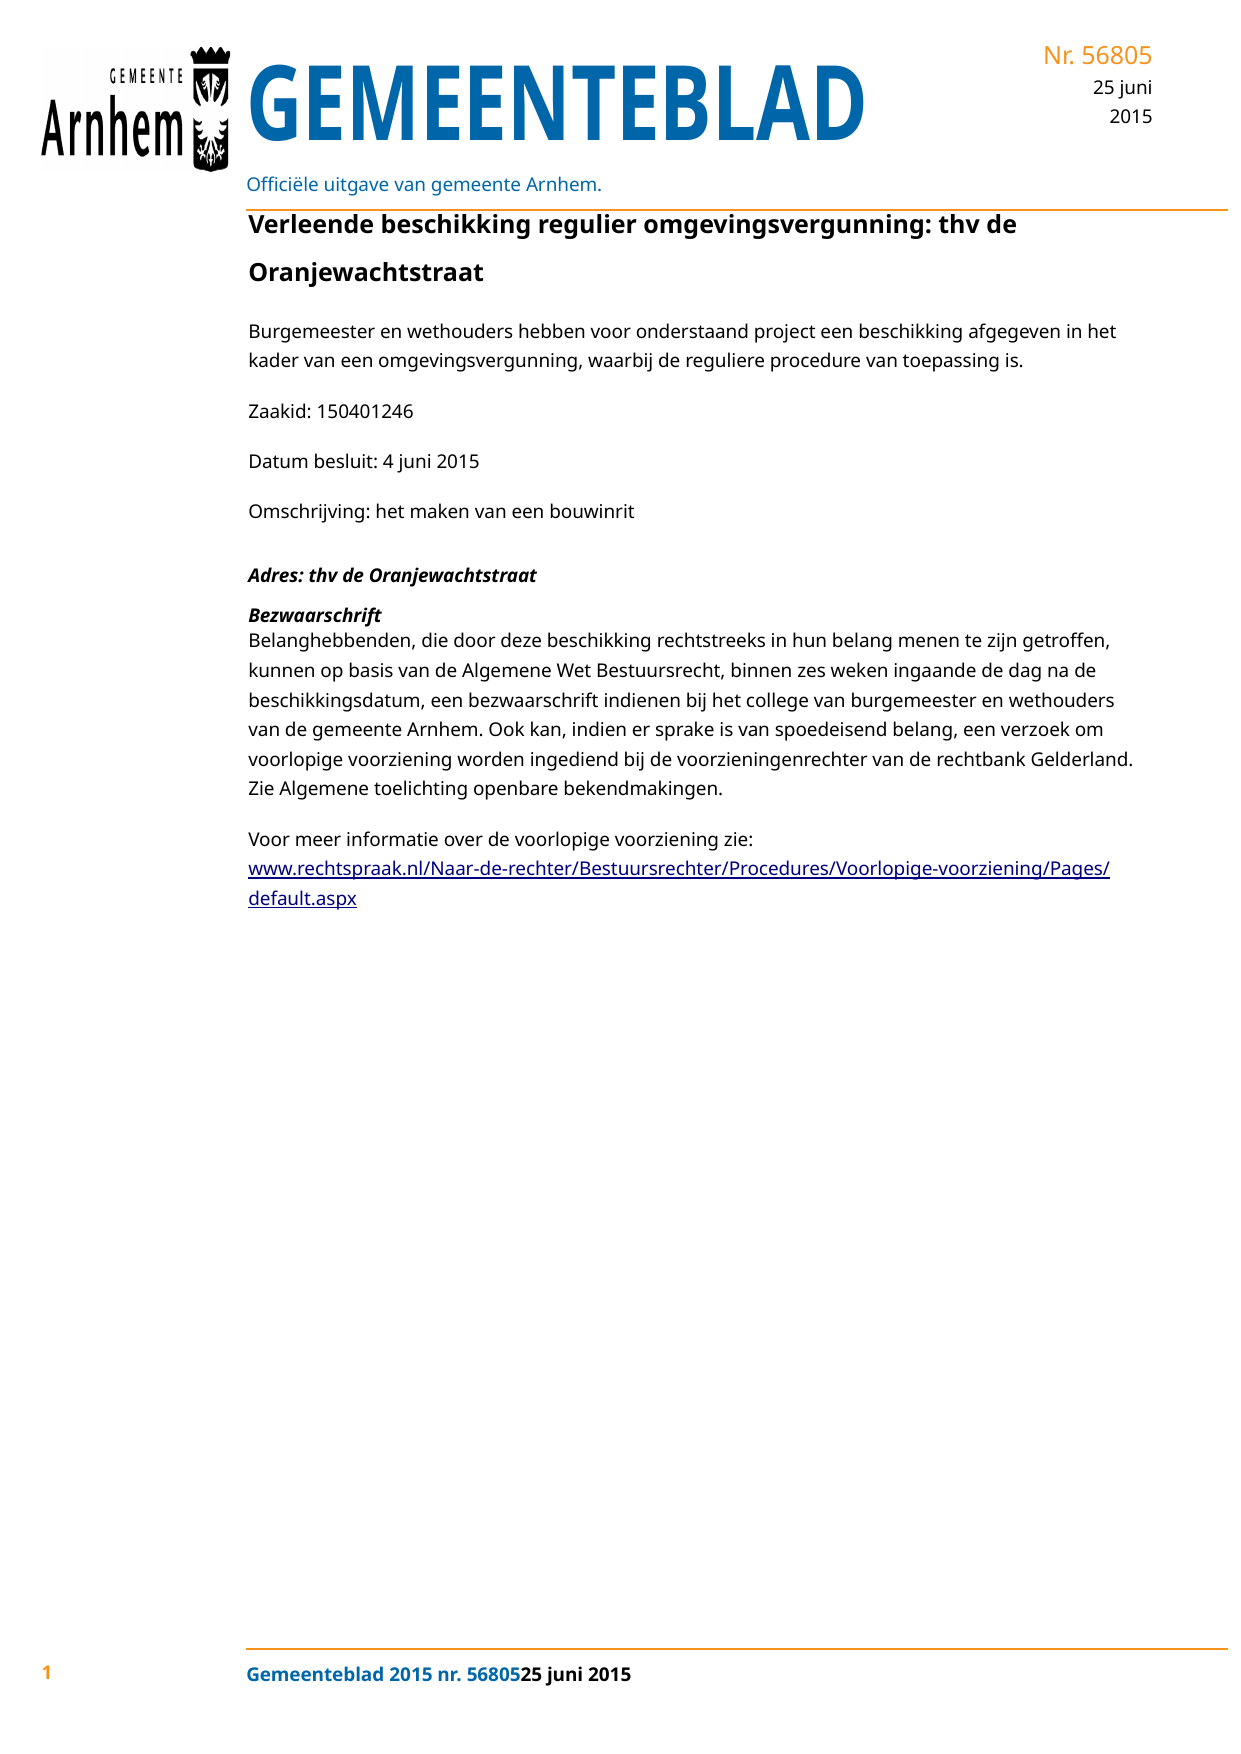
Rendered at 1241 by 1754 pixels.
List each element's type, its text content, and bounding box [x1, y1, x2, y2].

text Bezwaarschrift [248, 602, 1152, 628]
text Zaakid: 150401246 [248, 398, 1152, 424]
text Adres: thv de Oranjewachtstraat [248, 563, 1152, 588]
text Voor meer informatie over de voorlopige voorziening zie: www.rechtspraak.nl/Naar-de-rechter/Bestuursrechter/Procedures/Voorlopige-voorziening/Pages/default.aspx [248, 826, 1152, 911]
text Belanghebbenden, die door deze beschikking rechtstreeks in hun belang menen te zijn getroffen, kunnen op basis van de Algemene Wet Bestuursrecht, binnen zes weken ingaande de dag na de beschikkingsdatum, een bezwaarschrift indienen bij het college van burgemeester en wethouders van de gemeente Arnhem. Ook kan, indien er sprake is van spoedeisend belang, een verzoek om voorlopige voorziening worden ingediend bij de voorzieningenrechter van de rechtbank Gelderland. Zie Algemene toelichting openbare bekendmakingen. [248, 628, 1152, 801]
text Omschrijving: het maken van een bouwinrit [248, 499, 1152, 524]
text Datum besluit: 4 juni 2015 [248, 448, 1152, 474]
text Burgemeester en wethouders hebben voor onderstaand project een beschikking afgegeven in het kader van een omgevingsvergunning, waarbij de reguliere procedure van toepassing is. [248, 318, 1152, 373]
text Verleende beschikking regulier omgevingsvergunning: thv de Oranjewachtstraat [248, 211, 1152, 288]
picture [41, 47, 231, 172]
